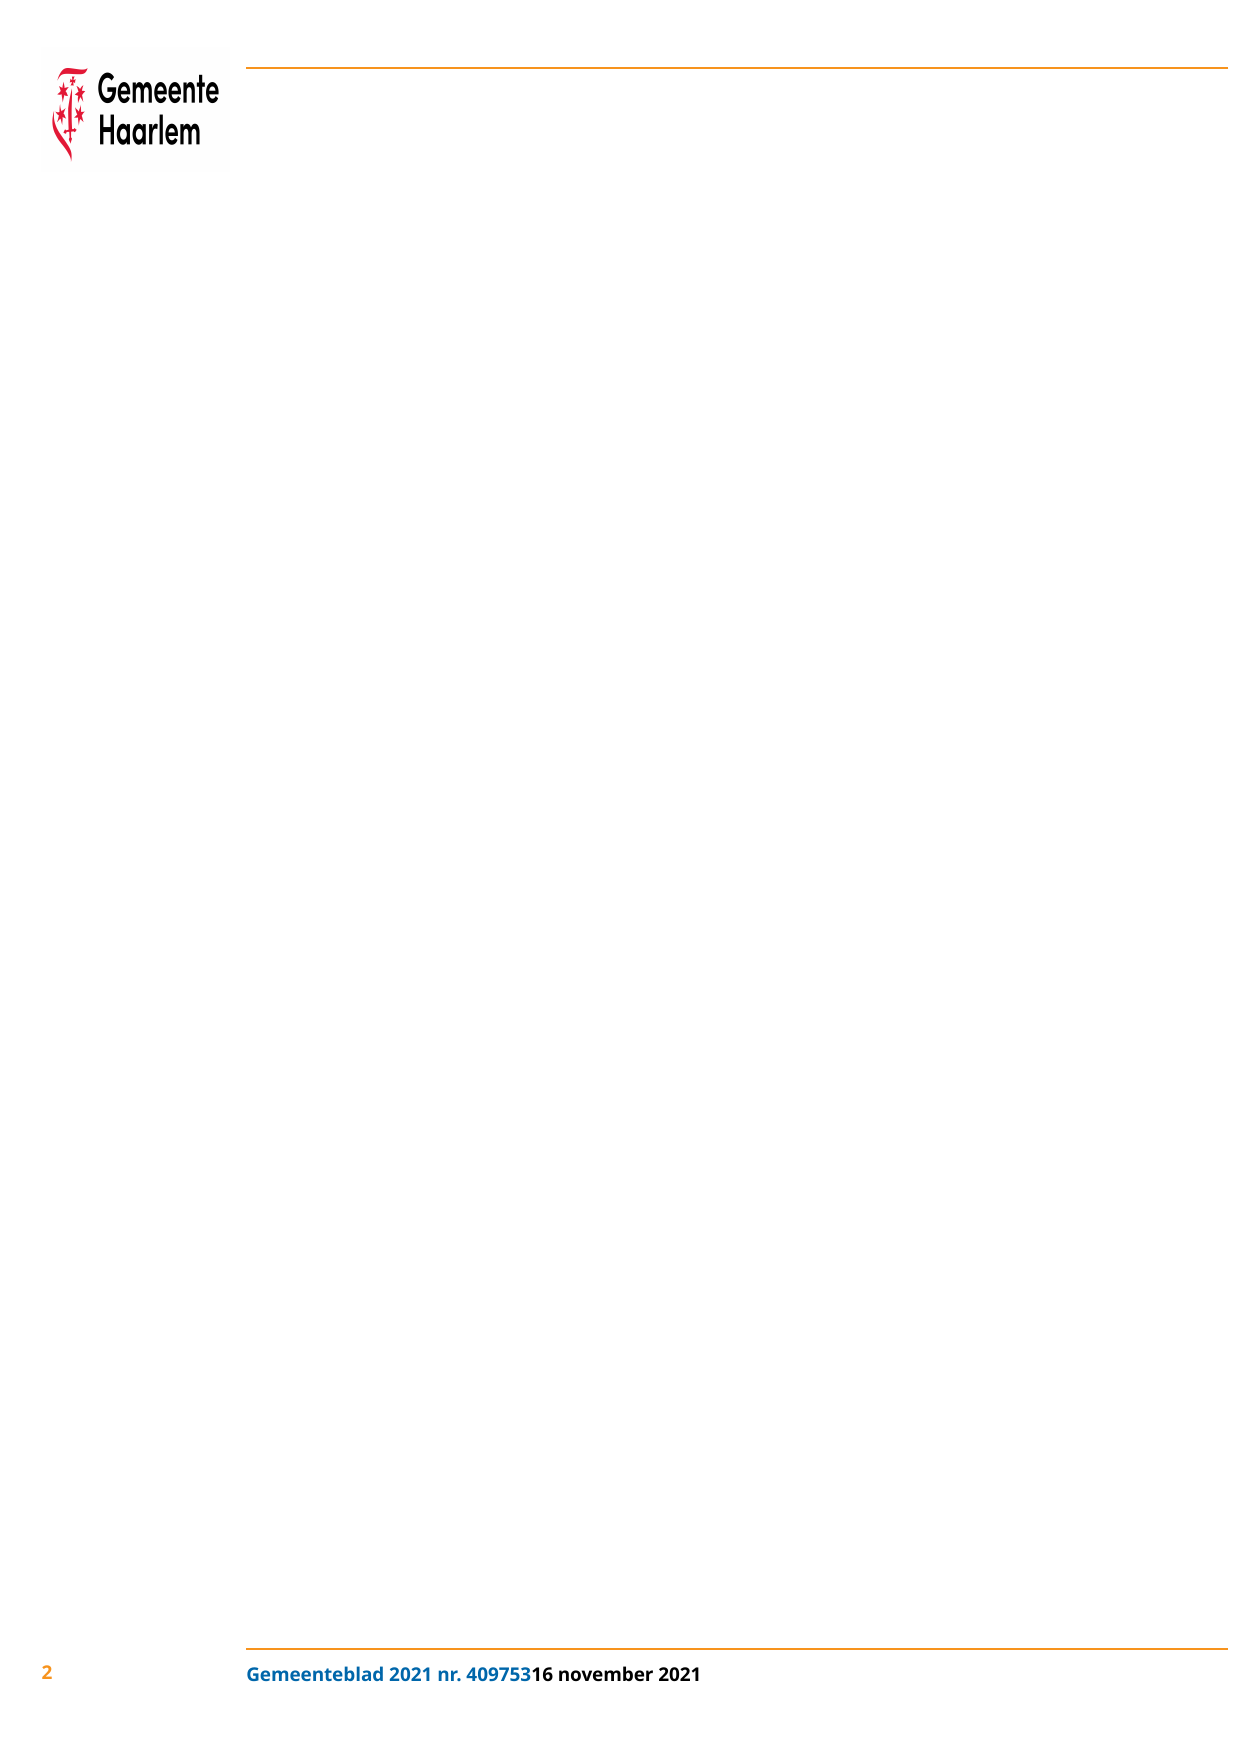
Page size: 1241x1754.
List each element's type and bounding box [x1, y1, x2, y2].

picture [41, 47, 231, 172]
